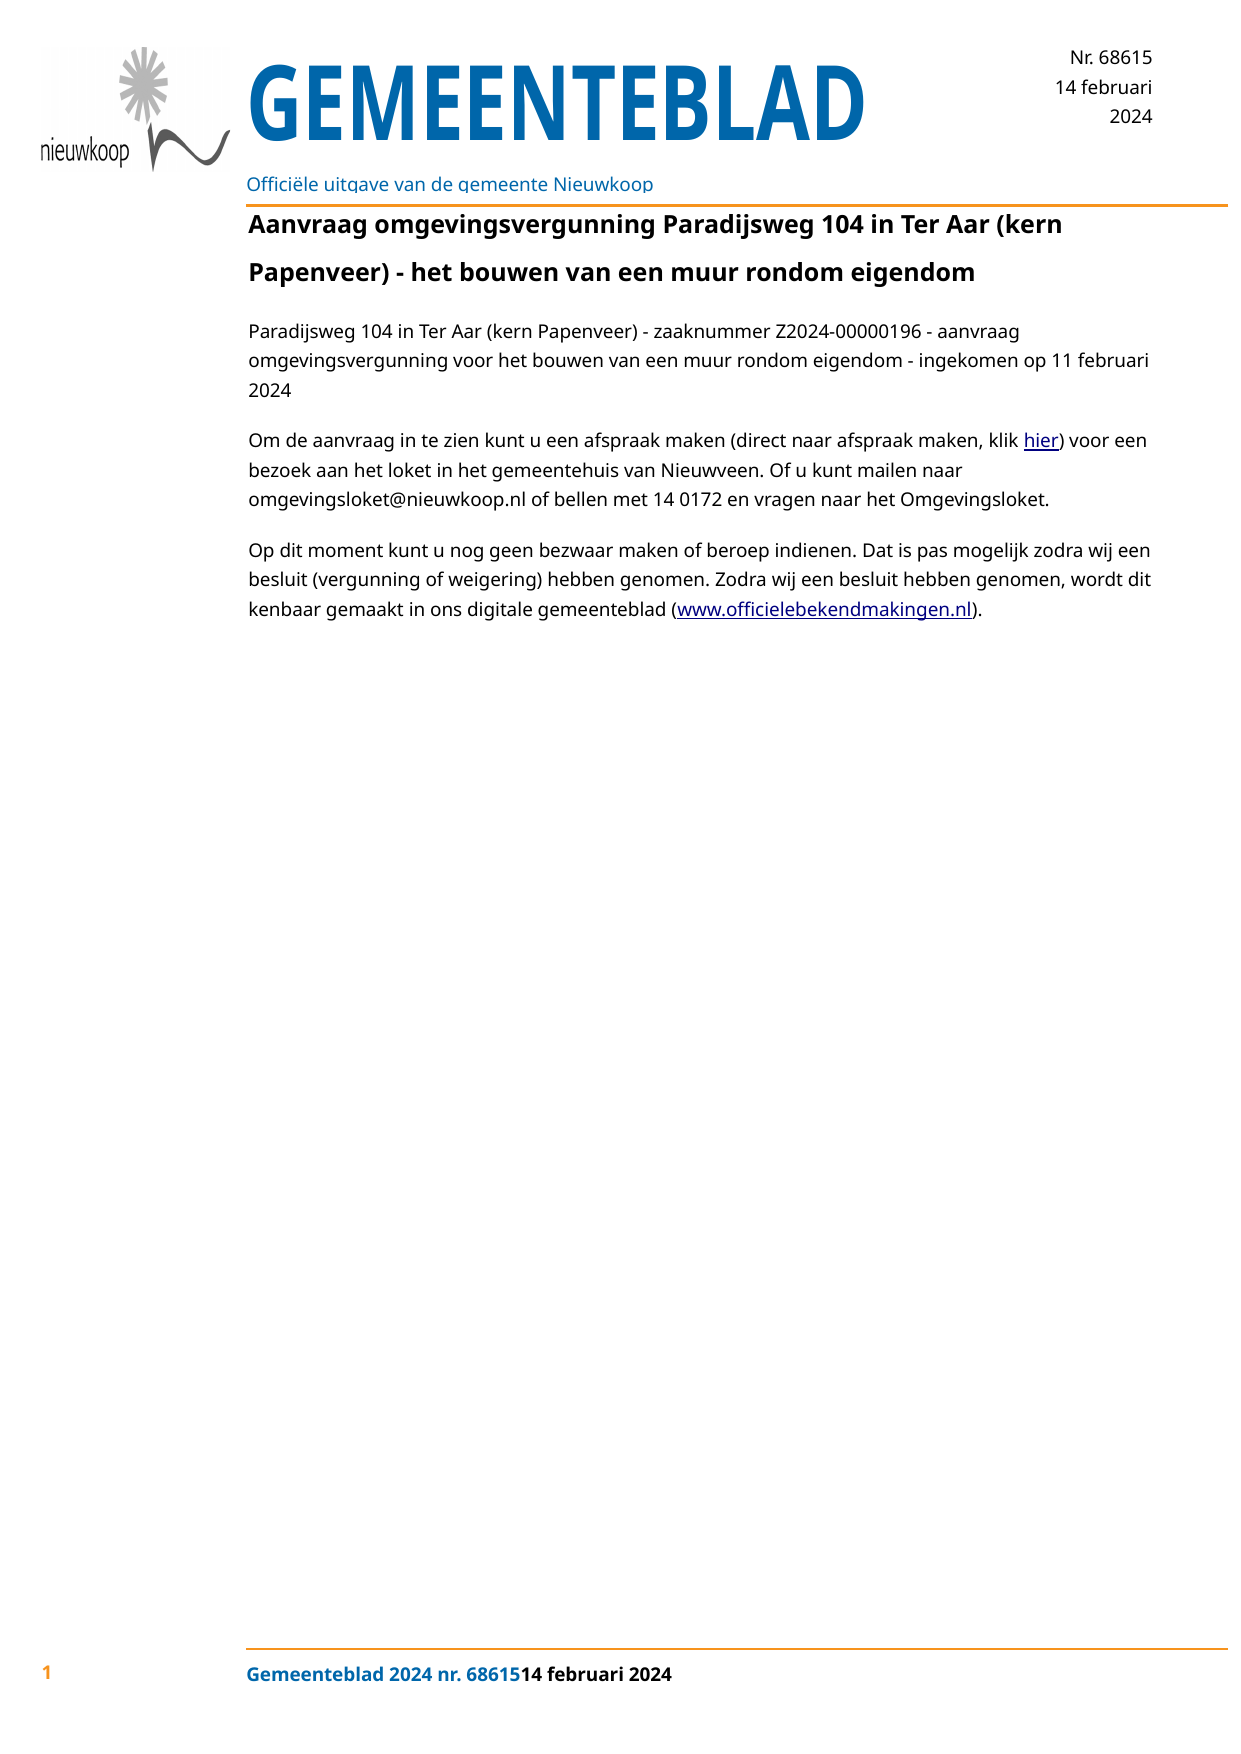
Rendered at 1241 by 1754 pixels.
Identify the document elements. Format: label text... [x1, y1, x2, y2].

text Paradijsweg 104 in Ter Aar (kern Papenveer) - zaaknummer Z2024-00000196 - aanvraag omgevingsvergunning voor het bouwen van een muur rondom eigendom - ingekomen op 11 februari 2024 [248, 318, 1152, 403]
picture [41, 47, 231, 172]
text Om de aanvraag in te zien kunt u een afspraak maken (direct naar afspraak maken, klik hier) voor een bezoek aan het loket in het gemeentehuis van Nieuwveen. Of u kunt mailen naar omgevingsloket@nieuwkoop.nl of bellen met 14 0172 en vragen naar het Omgevingsloket. [248, 427, 1152, 512]
text Op dit moment kunt u nog geen bezwaar maken of beroep indienen. Dat is pas mogelijk zodra wij een besluit (vergunning of weigering) hebben genomen. Zodra wij een besluit hebben genomen, wordt dit kenbaar gemaakt in ons digitale gemeenteblad (www.officielebekendmakingen.nl). [248, 537, 1152, 622]
text Aanvraag omgevingsvergunning Paradijsweg 104 in Ter Aar (kern Papenveer) - het bouwen van een muur rondom eigendom [248, 207, 1152, 288]
